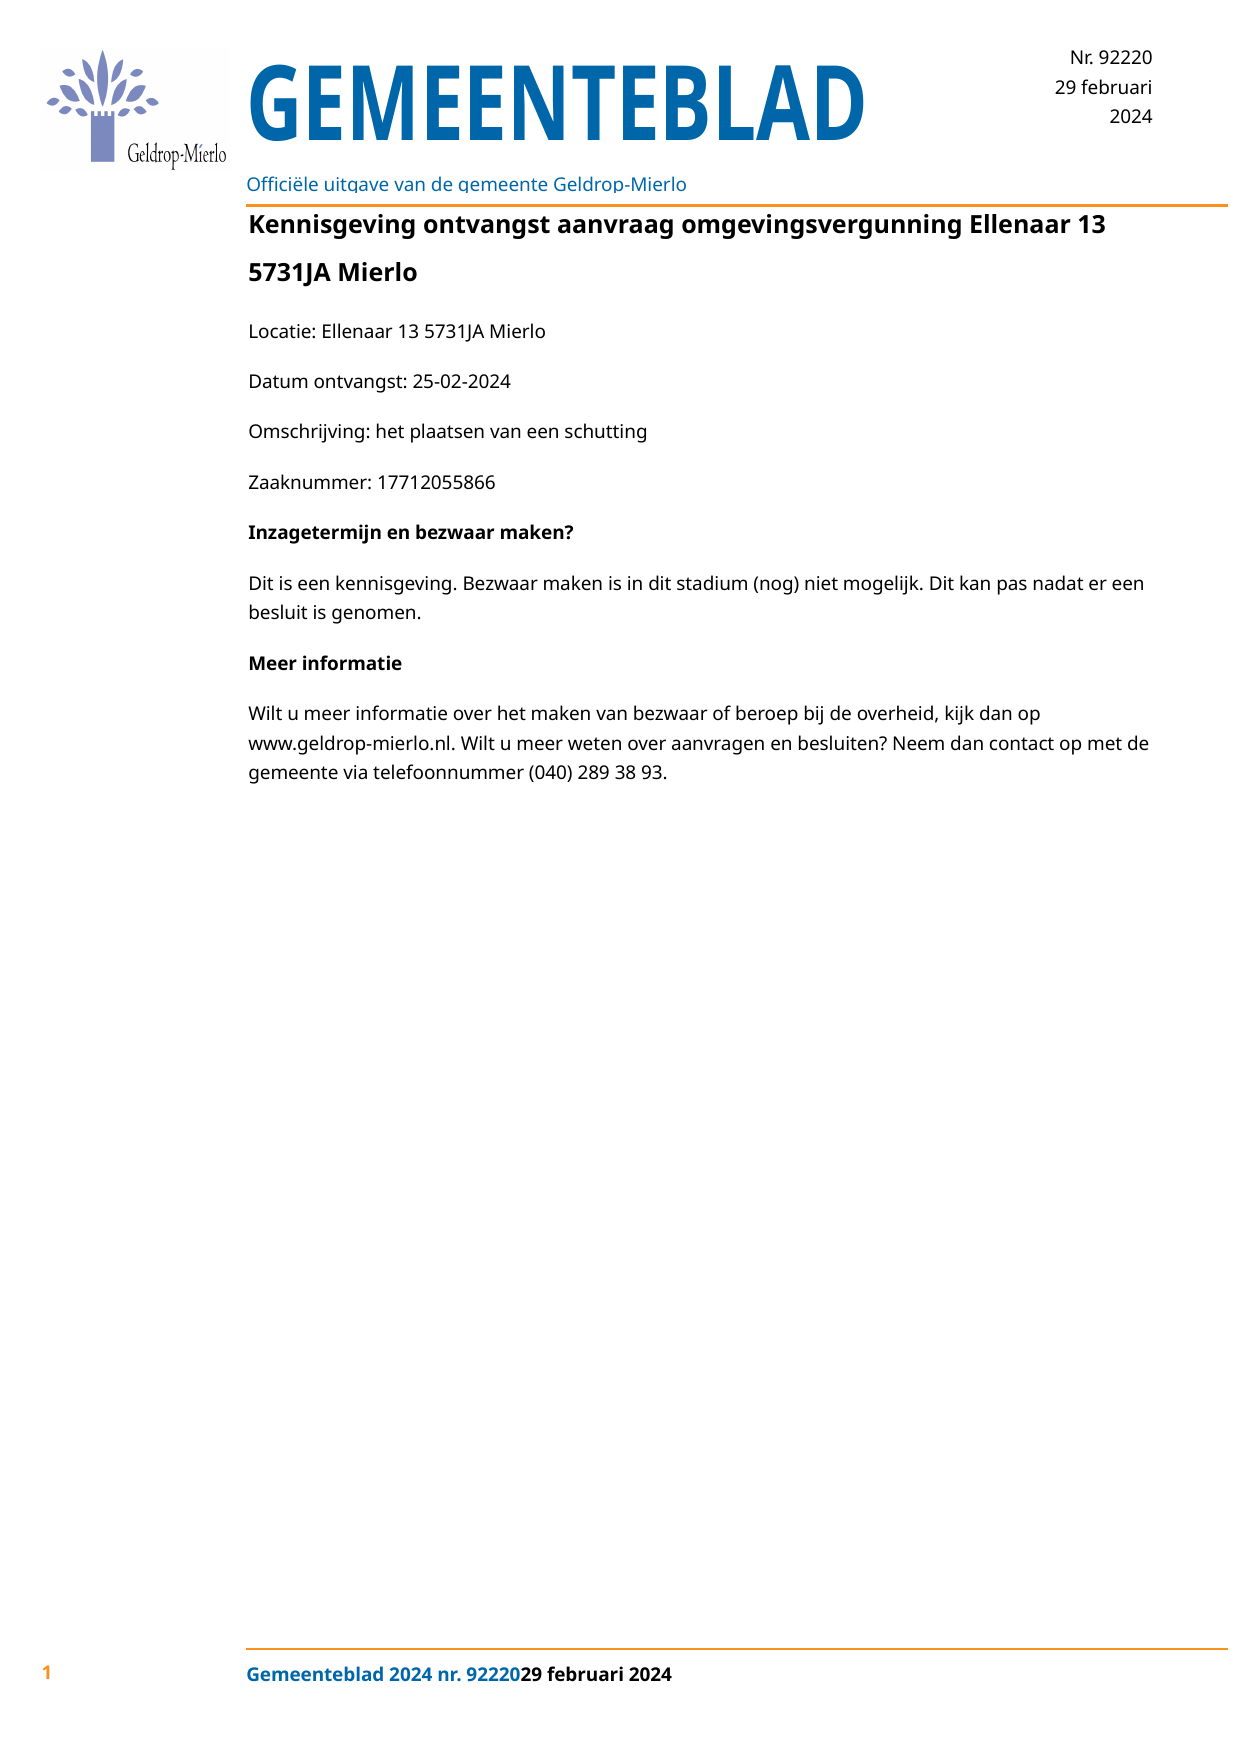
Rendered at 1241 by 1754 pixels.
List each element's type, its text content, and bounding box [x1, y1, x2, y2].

text Locatie: Ellenaar 13 5731JA Mierlo [248, 318, 1152, 344]
text Inzagetermijn en bezwaar maken? [248, 519, 1152, 545]
text Meer informatie [248, 650, 1152, 676]
text Zaaknummer: 17712055866 [248, 469, 1152, 495]
text Dit is een kennisgeving. Bezwaar maken is in dit stadium (nog) niet mogelijk. Dit kan pas nadat er een besluit is genomen. [248, 570, 1152, 625]
text Wilt u meer informatie over het maken van bezwaar of beroep bij de overheid, kijk dan op www.geldrop-mierlo.nl. Wilt u meer weten over aanvragen en besluiten? Neem dan contact op met de gemeente via telefoonnummer (040) 289 38 93. [248, 700, 1152, 785]
text Kennisgeving ontvangst aanvraag omgevingsvergunning Ellenaar 13 5731JA Mierlo [248, 207, 1152, 288]
text Datum ontvangst: 25-02-2024 [248, 368, 1152, 394]
text Omschrijving: het plaatsen van een schutting [248, 419, 1152, 444]
picture [41, 47, 231, 172]
